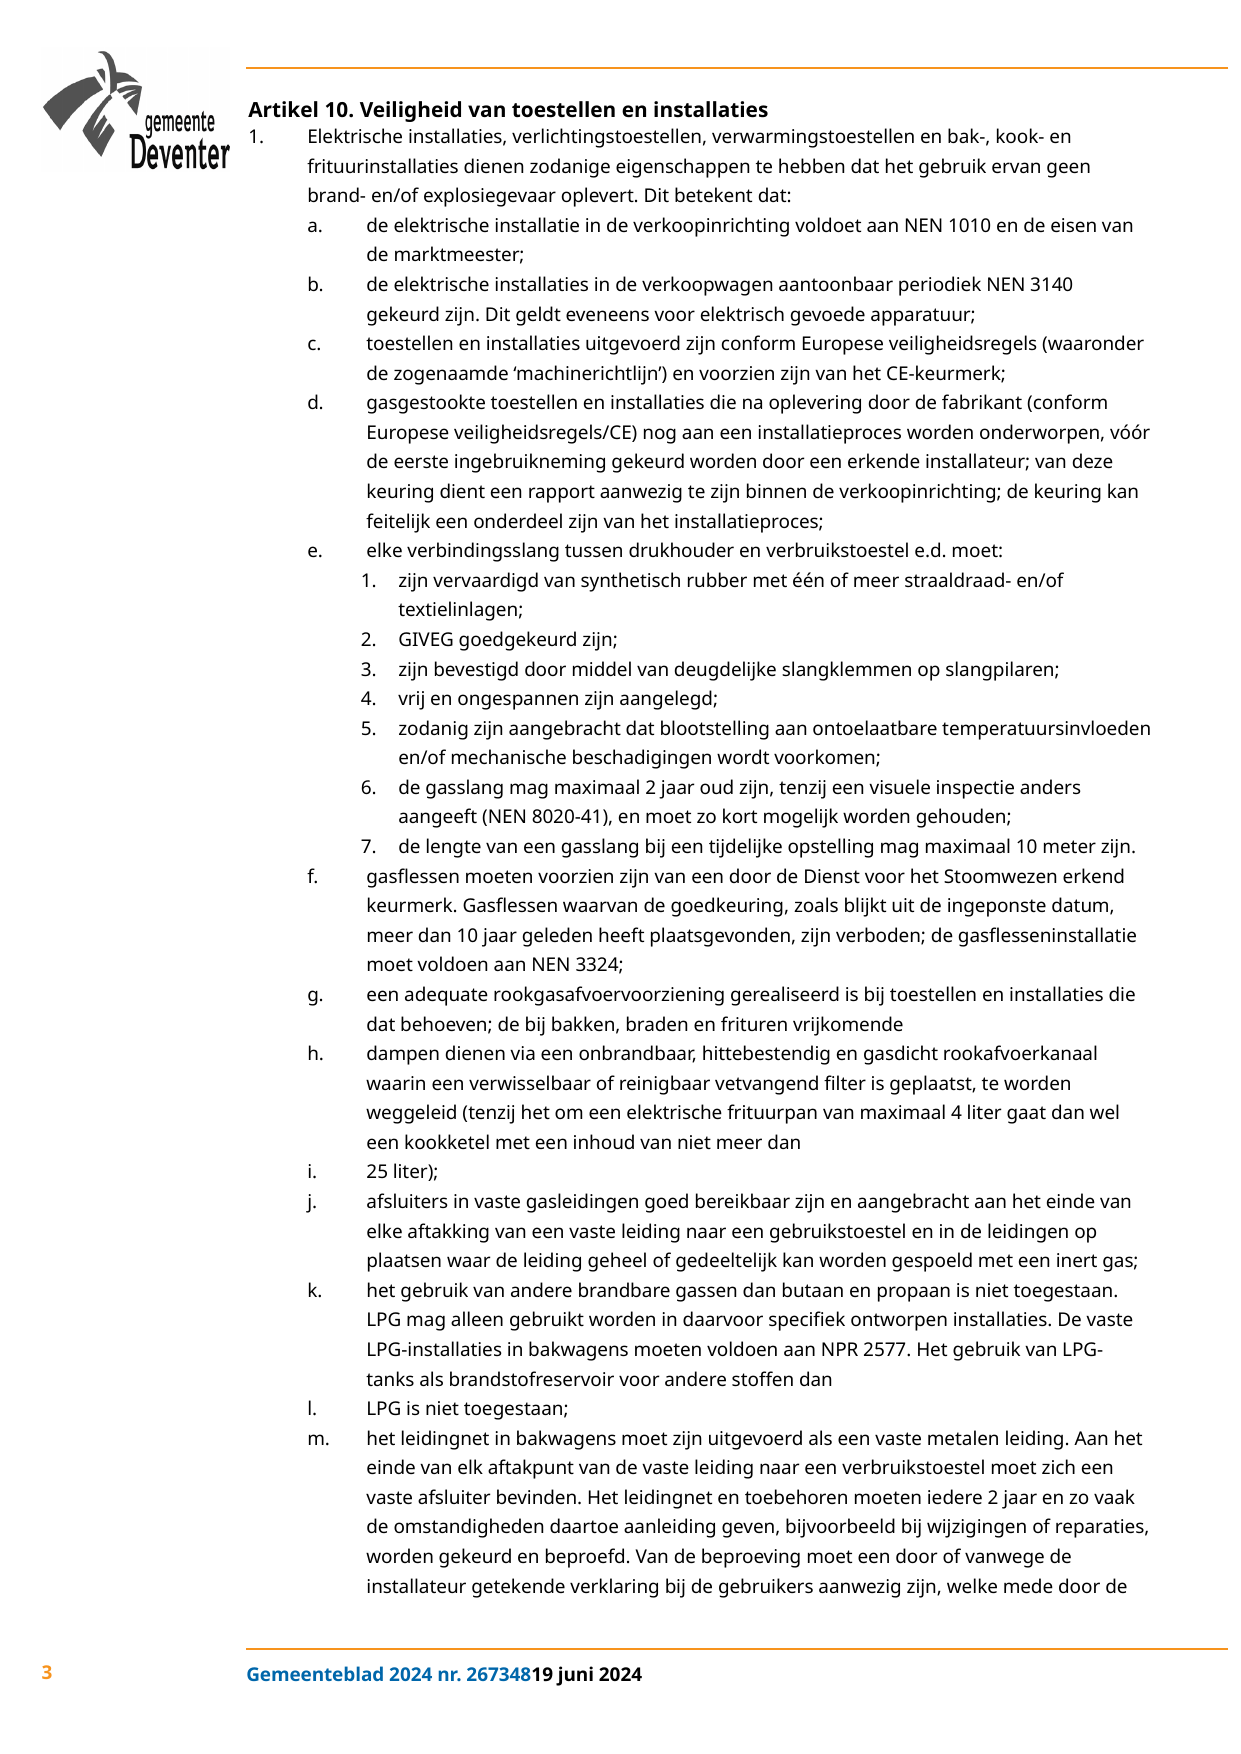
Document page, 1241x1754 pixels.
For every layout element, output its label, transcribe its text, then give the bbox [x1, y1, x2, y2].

list Elektrische installaties, verlichtingstoestellen, verwarmingstoestellen en bak-, kook- en frituurinstallaties dienen zodanige eigenschappen te hebben dat het gebruik ervan geen brand- en/of explosiegevaar oplevert. Dit betekent dat: [248, 123, 1152, 208]
list zijn vervaardigd van synthetisch rubber met één of meer straaldraad- en/of textielinlagen; [361, 567, 1152, 622]
list vrij en ongespannen zijn aangelegd; [361, 685, 1152, 711]
list zodanig zijn aangebracht dat blootstelling aan ontoelaatbare temperatuursinvloeden en/of mechanische beschadigingen wordt voorkomen; [361, 715, 1152, 770]
list zijn bevestigd door middel van deugdelijke slangklemmen op slangpilaren; [361, 656, 1152, 681]
list de elektrische installatie in de verkoopinrichting voldoet aan NEN 1010 en de eisen van de marktmeester; [307, 212, 1152, 267]
picture [41, 47, 231, 172]
list het leidingnet in bakwagens moet zijn uitgevoerd als een vaste metalen leiding. Aan het einde van elk aftakpunt van de vaste leiding naar een verbruikstoestel moet zich een vaste afsluiter bevinden. Het leidingnet en toebehoren moeten iedere 2 jaar en zo vaak de omstandigheden daartoe aanleiding geven, bijvoorbeeld bij wijzigingen of reparaties, worden gekeurd en beproefd. Van de beproeving moet een door of vanwege de installateur getekende verklaring bij de gebruikers aanwezig zijn, welke mede door de [307, 1425, 1152, 1598]
list een adequate rookgasafvoervoorziening gerealiseerd is bij toestellen en installaties die dat behoeven; de bij bakken, braden en frituren vrijkomende [307, 981, 1152, 1036]
list gasgestookte toestellen en installaties die na oplevering door de fabrikant (conform Europese veiligheidsregels/CE) nog aan een installatieproces worden onderworpen, vóór de eerste ingebruikneming gekeurd worden door een erkende installateur; van deze keuring dient een rapport aanwezig te zijn binnen de verkoopinrichting; de keuring kan feitelijk een onderdeel zijn van het installatieproces; [307, 389, 1152, 533]
list LPG is niet toegestaan; [307, 1395, 1152, 1421]
list GIVEG goedgekeurd zijn; [361, 626, 1152, 652]
list 25 liter); [307, 1159, 1152, 1184]
list de gasslang mag maximaal 2 jaar oud zijn, tenzij een visuele inspectie anders aangeeft (NEN 8020-41), en moet zo kort mogelijk worden gehouden; [361, 774, 1152, 829]
list afsluiters in vaste gasleidingen goed bereikbaar zijn en aangebracht aan het einde van elke aftakking van een vaste leiding naar een gebruikstoestel en in de leidingen op plaatsen waar de leiding geheel of gedeeltelijk kan worden gespoeld met een inert gas; [307, 1188, 1152, 1273]
list het gebruik van andere brandbare gassen dan butaan en propaan is niet toegestaan. LPG mag alleen gebruikt worden in daarvoor specifiek ontworpen installaties. De vaste LPG-installaties in bakwagens moeten voldoen aan NPR 2577. Het gebruik van LPG-tanks als brandstofreservoir voor andere stoffen dan [307, 1277, 1152, 1391]
text Artikel 10. Veiligheid van toestellen en installaties [248, 95, 1152, 123]
list de elektrische installaties in de verkoopwagen aantoonbaar periodiek NEN 3140 gekeurd zijn. Dit geldt eveneens voor elektrisch gevoede apparatuur; [307, 271, 1152, 326]
list gasflessen moeten voorzien zijn van een door de Dienst voor het Stoomwezen erkend keurmerk. Gasflessen waarvan de goedkeuring, zoals blijkt uit de ingeponste datum, meer dan 10 jaar geleden heeft plaatsgevonden, zijn verboden; de gasflesseninstallatie moet voldoen aan NEN 3324; [307, 863, 1152, 977]
list elke verbindingsslang tussen drukhouder en verbruikstoestel e.d. moet: [307, 537, 1152, 563]
list de lengte van een gasslang bij een tijdelijke opstelling mag maximaal 10 meter zijn. [361, 833, 1152, 859]
list dampen dienen via een onbrandbaar, hittebestendig en gasdicht rookafvoerkanaal waarin een verwisselbaar of reinigbaar vetvangend filter is geplaatst, te worden weggeleid (tenzij het om een elektrische frituurpan van maximaal 4 liter gaat dan wel een kookketel met een inhoud van niet meer dan [307, 1040, 1152, 1155]
list toestellen en installaties uitgevoerd zijn conform Europese veiligheidsregels (waaronder de zogenaamde ‘machinerichtlijn’) en voorzien zijn van het CE-keurmerk; [307, 330, 1152, 386]
